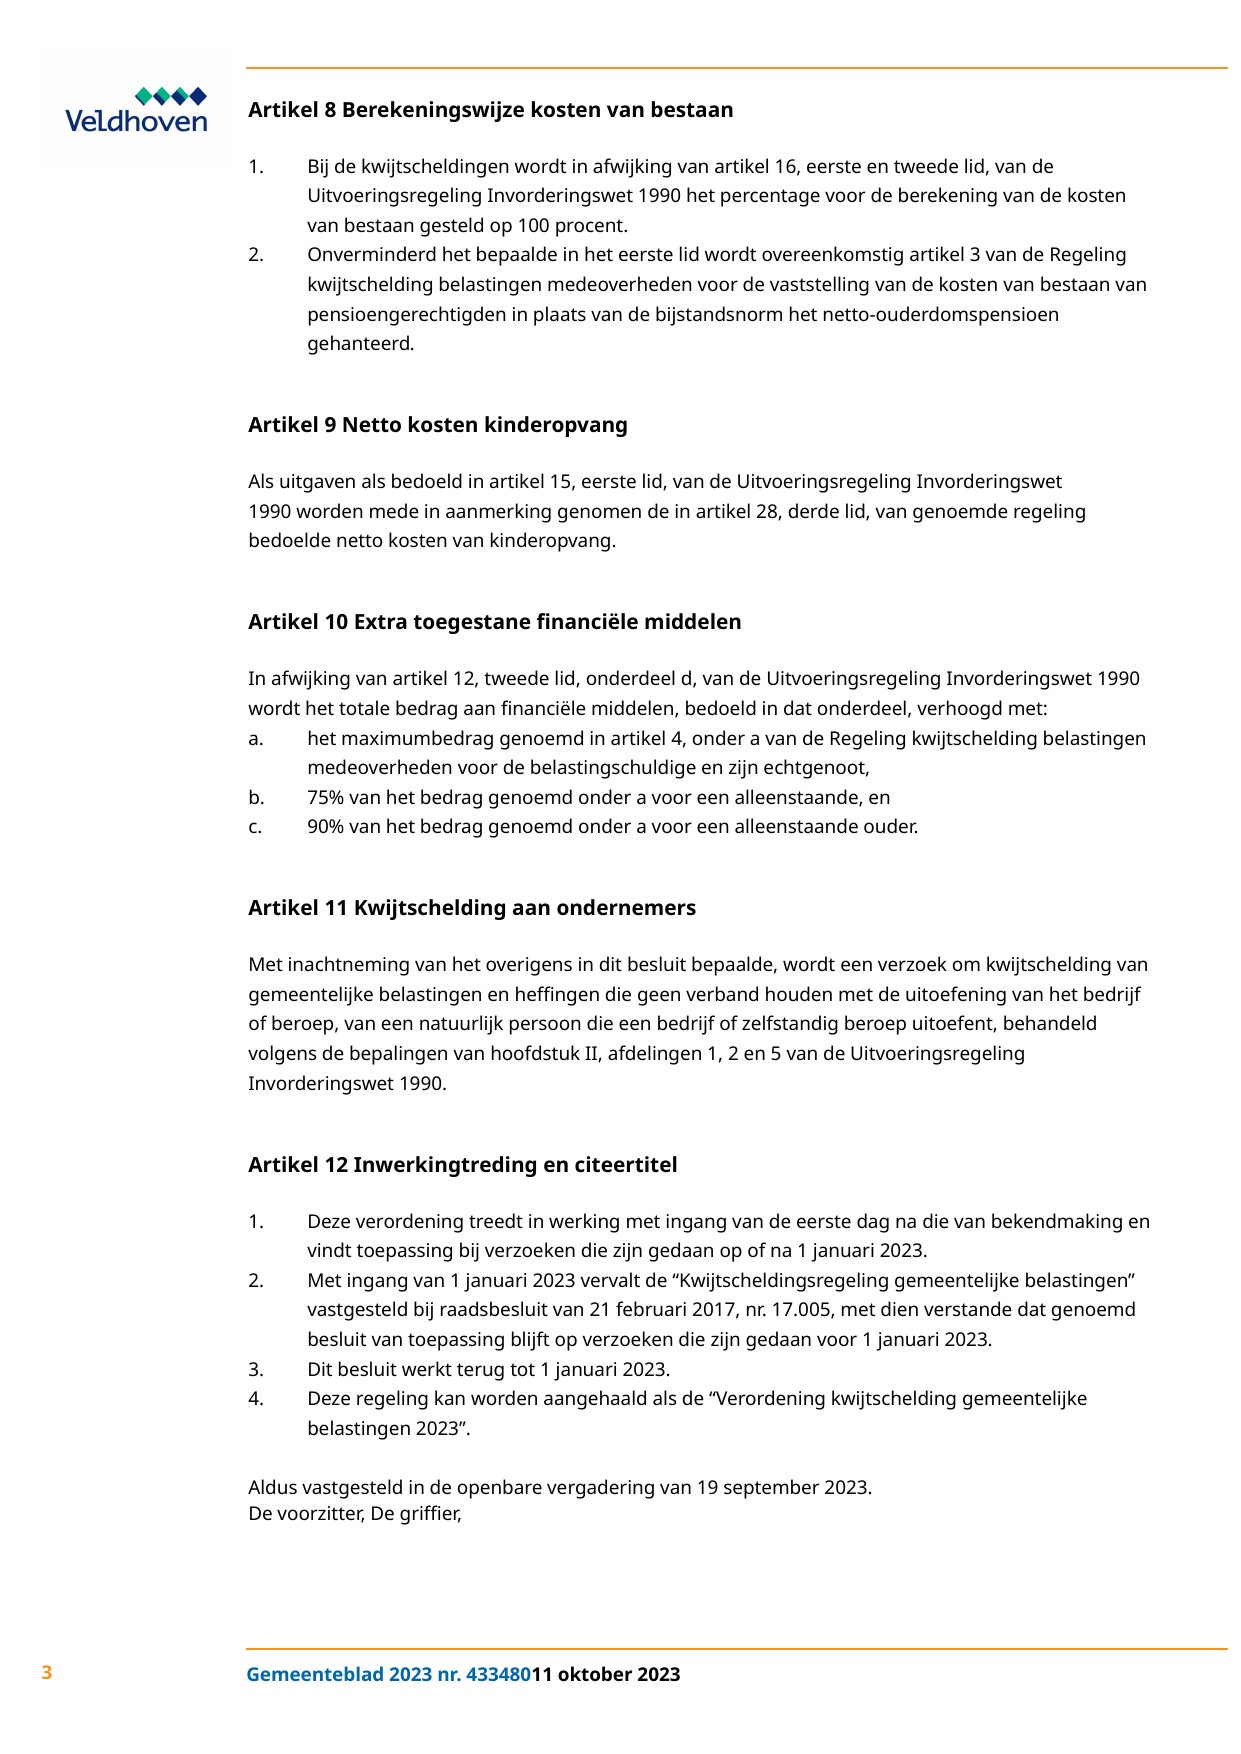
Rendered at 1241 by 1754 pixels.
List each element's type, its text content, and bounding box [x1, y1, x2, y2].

text Artikel 11 Kwijtschelding aan ondernemers [248, 893, 1152, 922]
text Als uitgaven als bedoeld in artikel 15, eerste lid, van de Uitvoeringsregeling Invorderingswet 1990 worden mede in aanmerking genomen de in artikel 28, derde lid, van genoemde regeling bedoelde netto kosten van kinderopvang. [248, 468, 1152, 553]
list 75% van het bedrag genoemd onder a voor een alleenstaande, en [248, 784, 1152, 809]
list Deze verordening treedt in werking met ingang van de eerste dag na die van bekendmaking en vindt toepassing bij verzoeken die zijn gedaan op of na 1 januari 2023. [248, 1208, 1152, 1263]
list Onverminderd het bepaalde in het eerste lid wordt overeenkomstig artikel 3 van de Regeling kwijtschelding belastingen medeoverheden voor de vaststelling van de kosten van bestaan van pensioengerechtigden in plaats van de bijstandsnorm het netto-ouderdomspensioen gehanteerd. [248, 242, 1152, 356]
text Aldus vastgesteld in de openbare vergadering van 19 september 2023. [248, 1474, 1152, 1500]
text Artikel 9 Netto kosten kinderopvang [248, 410, 1152, 439]
text De voorzitter, De griffier, [248, 1500, 1152, 1526]
picture [41, 47, 231, 172]
list Met ingang van 1 januari 2023 vervalt de “Kwijtscheldingsregeling gemeentelijke belastingen” vastgesteld bij raadsbesluit van 21 februari 2017, nr. 17.005, met dien verstande dat genoemd besluit van toepassing blijft op verzoeken die zijn gedaan voor 1 januari 2023. [248, 1267, 1152, 1352]
list Bij de kwijtscheldingen wordt in afwijking van artikel 16, eerste en tweede lid, van de Uitvoeringsregeling Invorderingswet 1990 het percentage voor de berekening van de kosten van bestaan gesteld op 100 procent. [248, 153, 1152, 238]
text Met inachtneming van het overigens in dit besluit bepaalde, wordt een verzoek om kwijtschelding van gemeentelijke belastingen en heffingen die geen verband houden met de uitoefening van het bedrijf of beroep, van een natuurlijk persoon die een bedrijf of zelfstandig beroep uitoefent, behandeld volgens de bepalingen van hoofdstuk II, afdelingen 1, 2 en 5 van de Uitvoeringsregeling Invorderingswet 1990. [248, 951, 1152, 1096]
text Artikel 12 Inwerkingtreding en citeertitel [248, 1150, 1152, 1178]
text Artikel 8 Berekeningswijze kosten van bestaan [248, 95, 1152, 123]
list 90% van het bedrag genoemd onder a voor een alleenstaande ouder. [248, 813, 1152, 839]
text Artikel 10 Extra toegestane financiële middelen [248, 607, 1152, 636]
list Dit besluit werkt terug tot 1 januari 2023. [248, 1356, 1152, 1381]
list Deze regeling kan worden aangehaald als de “Verordening kwijtschelding gemeentelijke belastingen 2023”. [248, 1385, 1152, 1441]
text In afwijking van artikel 12, tweede lid, onderdeel d, van de Uitvoeringsregeling Invorderingswet 1990 wordt het totale bedrag aan financiële middelen, bedoeld in dat onderdeel, verhoogd met: [248, 666, 1152, 721]
list het maximumbedrag genoemd in artikel 4, onder a van de Regeling kwijtschelding belastingen medeoverheden voor de belastingschuldige en zijn echtgenoot, [248, 725, 1152, 780]
